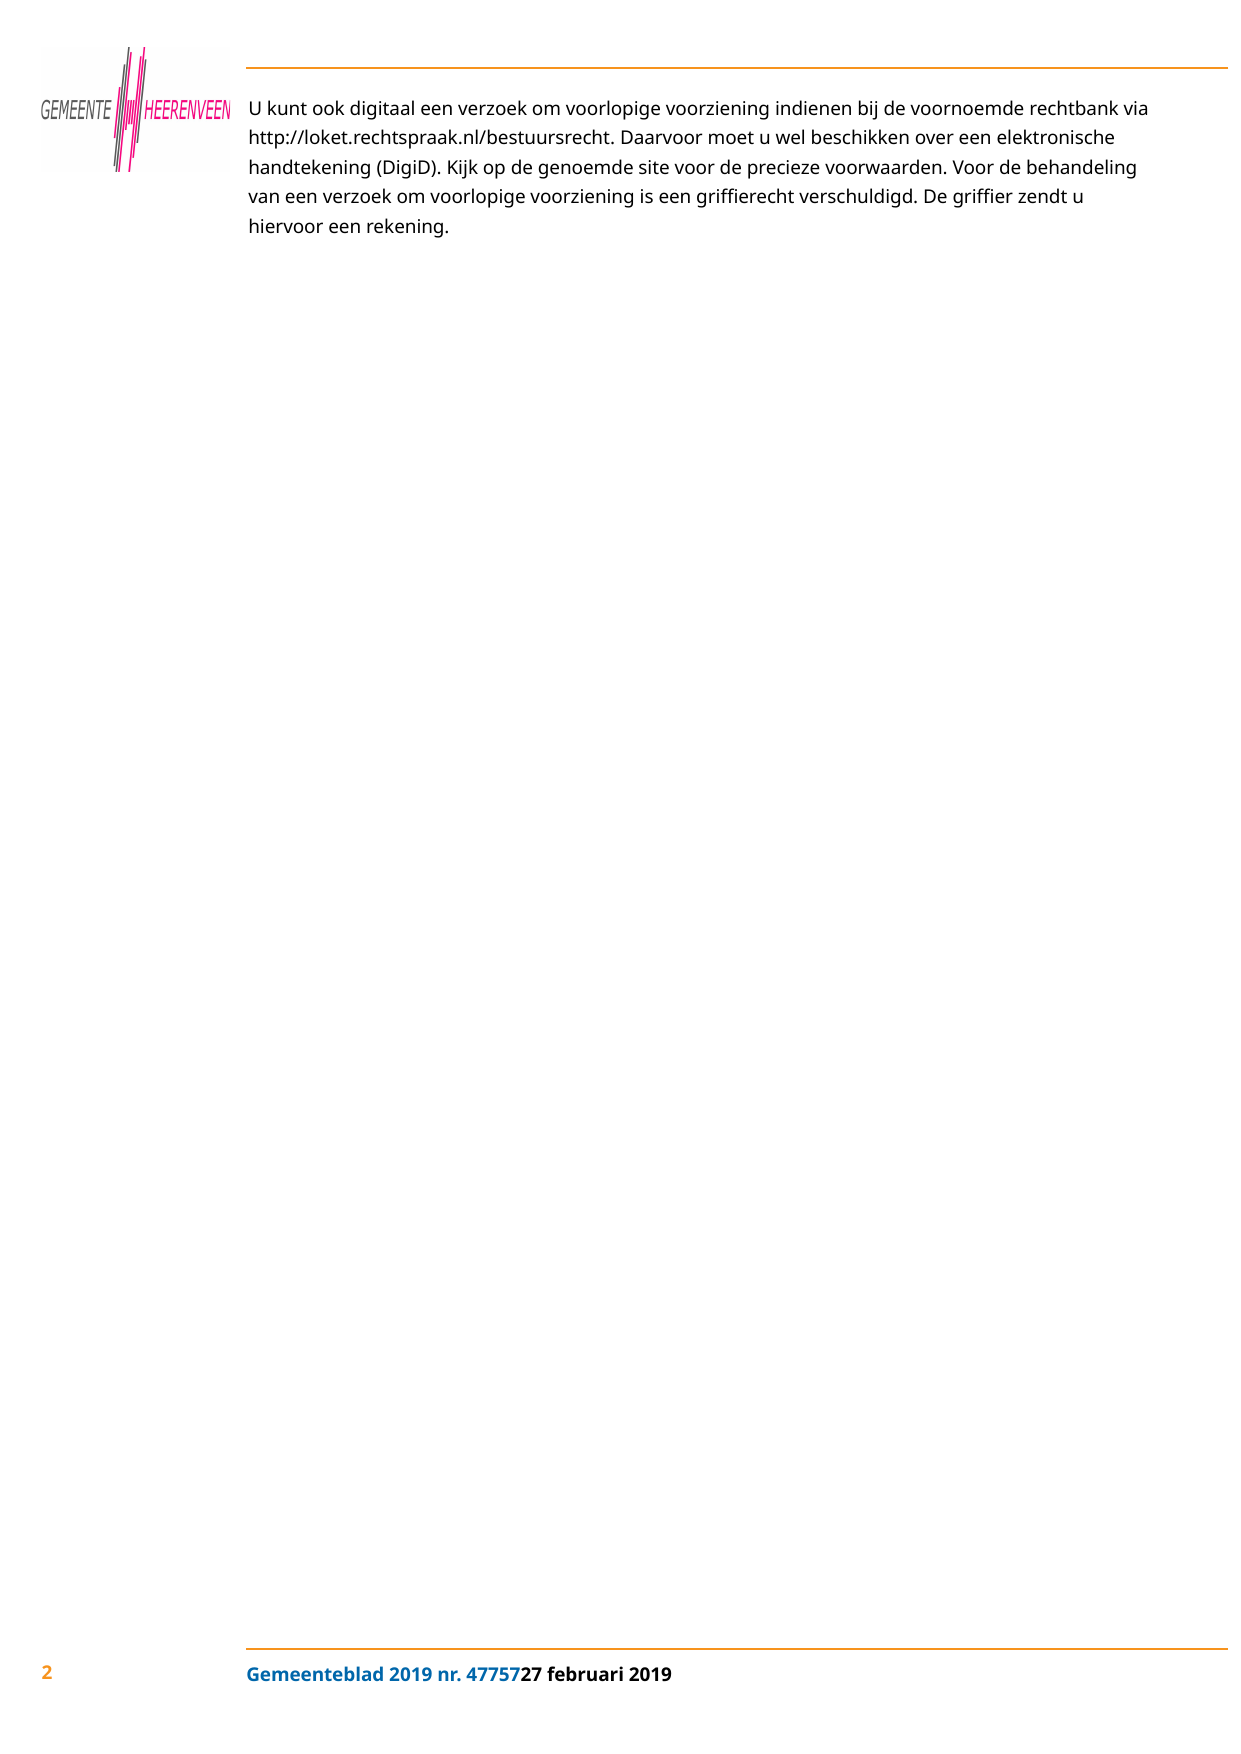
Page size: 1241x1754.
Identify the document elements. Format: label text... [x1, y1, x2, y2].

picture [41, 47, 231, 172]
text U kunt ook digitaal een verzoek om voorlopige voorziening indienen bij de voornoemde rechtbank via http://loket.rechtspraak.nl/bestuursrecht. Daarvoor moet u wel beschikken over een elektronische handtekening (DigiD). Kijk op de genoemde site voor de precieze voorwaarden. Voor de behandeling van een verzoek om voorlopige voorziening is een griffierecht verschuldigd. De griffier zendt u hiervoor een rekening. [248, 95, 1152, 239]
